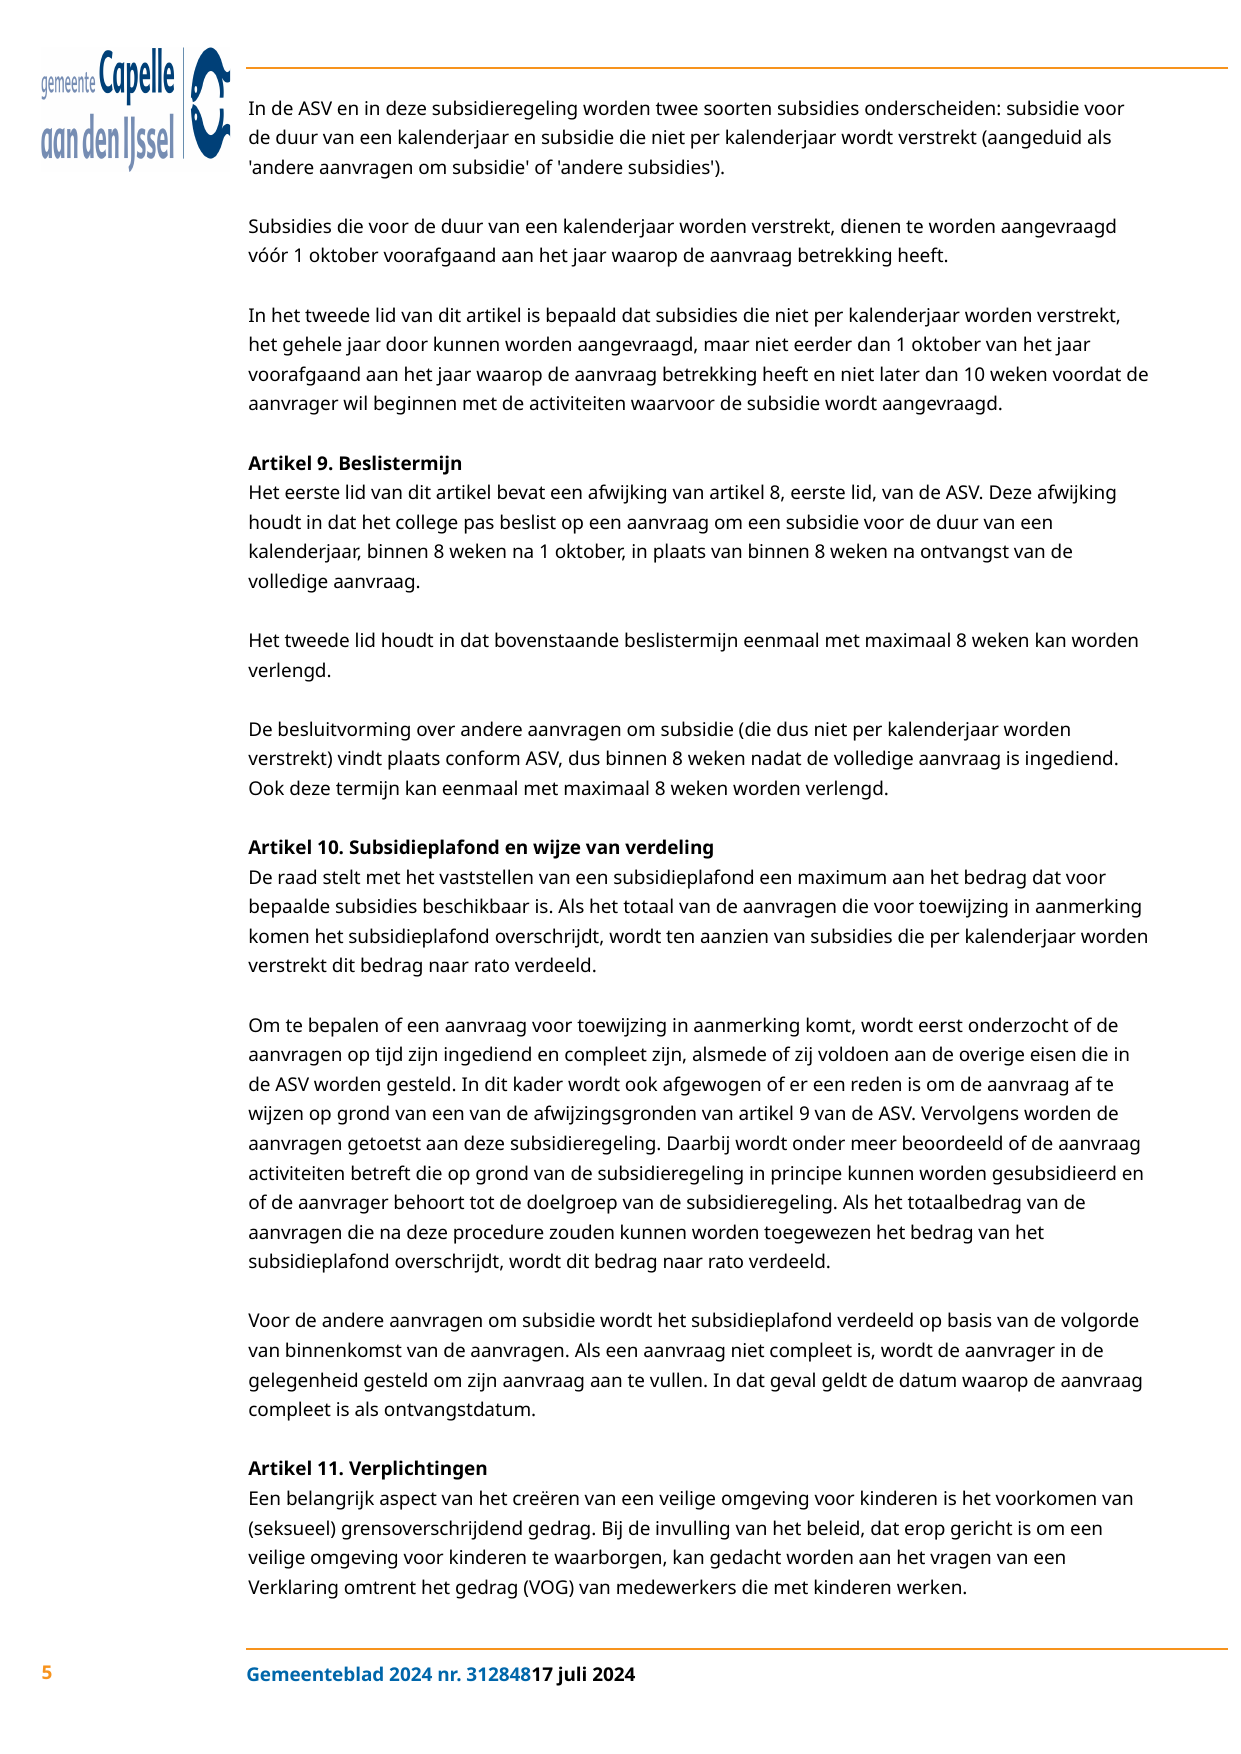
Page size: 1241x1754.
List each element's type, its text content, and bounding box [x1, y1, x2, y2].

text In het tweede lid van dit artikel is bepaald dat subsidies die niet per kalenderjaar worden verstrekt, het gehele jaar door kunnen worden aangevraagd, maar niet eerder dan 1 oktober van het jaar voorafgaand aan het jaar waarop de aanvraag betrekking heeft en niet later dan 10 weken voordat de aanvrager wil beginnen met de activiteiten waarvoor de subsidie wordt aangevraagd. [248, 302, 1152, 416]
text Artikel 9. Beslistermijn [248, 450, 1152, 476]
text Een belangrijk aspect van het creëren van een veilige omgeving voor kinderen is het voorkomen van (seksueel) grensoverschrijdend gedrag. Bij de invulling van het beleid, dat erop gericht is om een veilige omgeving voor kinderen te waarborgen, kan gedacht worden aan het vragen van een Verklaring omtrent het gedrag (VOG) van medewerkers die met kinderen werken. [248, 1485, 1152, 1600]
text Voor de andere aanvragen om subsidie wordt het subsidieplafond verdeeld op basis van de volgorde van binnenkomst van de aanvragen. Als een aanvraag niet compleet is, wordt de aanvrager in de gelegenheid gesteld om zijn aanvraag aan te vullen. In dat geval geldt de datum waarop de aanvraag compleet is als ontvangstdatum. [248, 1308, 1152, 1422]
text Artikel 10. Subsidieplafond en wijze van verdeling [248, 834, 1152, 860]
text In de ASV en in deze subsidieregeling worden twee soorten subsidies onderscheiden: subsidie voor de duur van een kalenderjaar en subsidie die niet per kalenderjaar wordt verstrekt (aangeduid als 'andere aanvragen om subsidie' of 'andere subsidies'). [248, 95, 1152, 180]
text Om te bepalen of een aanvraag voor toewijzing in aanmerking komt, wordt eerst onderzocht of de aanvragen op tijd zijn ingediend en compleet zijn, alsmede of zij voldoen aan de overige eisen die in de ASV worden gesteld. In dit kader wordt ook afgewogen of er een reden is om de aanvraag af te wijzen op grond van een van de afwijzingsgronden van artikel 9 van de ASV. Vervolgens worden de aanvragen getoetst aan deze subsidieregeling. Daarbij wordt onder meer beoordeeld of de aanvraag activiteiten betreft die op grond van de subsidieregeling in principe kunnen worden gesubsidieerd en of de aanvrager behoort tot de doelgroep van de subsidieregeling. Als het totaalbedrag van de aanvragen die na deze procedure zouden kunnen worden toegewezen het bedrag van het subsidieplafond overschrijdt, wordt dit bedrag naar rato verdeeld. [248, 1012, 1152, 1274]
text Artikel 11. Verplichtingen [248, 1456, 1152, 1481]
text De raad stelt met het vaststellen van een subsidieplafond een maximum aan het bedrag dat voor bepaalde subsidies beschikbaar is. Als het totaal van de aanvragen die voor toewijzing in aanmerking komen het subsidieplafond overschrijdt, wordt ten aanzien van subsidies die per kalenderjaar worden verstrekt dit bedrag naar rato verdeeld. [248, 864, 1152, 978]
text De besluitvorming over andere aanvragen om subsidie (die dus niet per kalenderjaar worden verstrekt) vindt plaats conform ASV, dus binnen 8 weken nadat de volledige aanvraag is ingediend. Ook deze termijn kan eenmaal met maximaal 8 weken worden verlengd. [248, 716, 1152, 801]
text Het eerste lid van dit artikel bevat een afwijking van artikel 8, eerste lid, van de ASV. Deze afwijking houdt in dat het college pas beslist op een aanvraag om een subsidie voor de duur van een kalenderjaar, binnen 8 weken na 1 oktober, in plaats van binnen 8 weken na ontvangst van de volledige aanvraag. [248, 479, 1152, 594]
text Het tweede lid houdt in dat bovenstaande beslistermijn eenmaal met maximaal 8 weken kan worden verlengd. [248, 627, 1152, 683]
text Subsidies die voor de duur van een kalenderjaar worden verstrekt, dienen te worden aangevraagd vóór 1 oktober voorafgaand aan het jaar waarop de aanvraag betrekking heeft. [248, 213, 1152, 268]
picture [41, 47, 231, 172]
